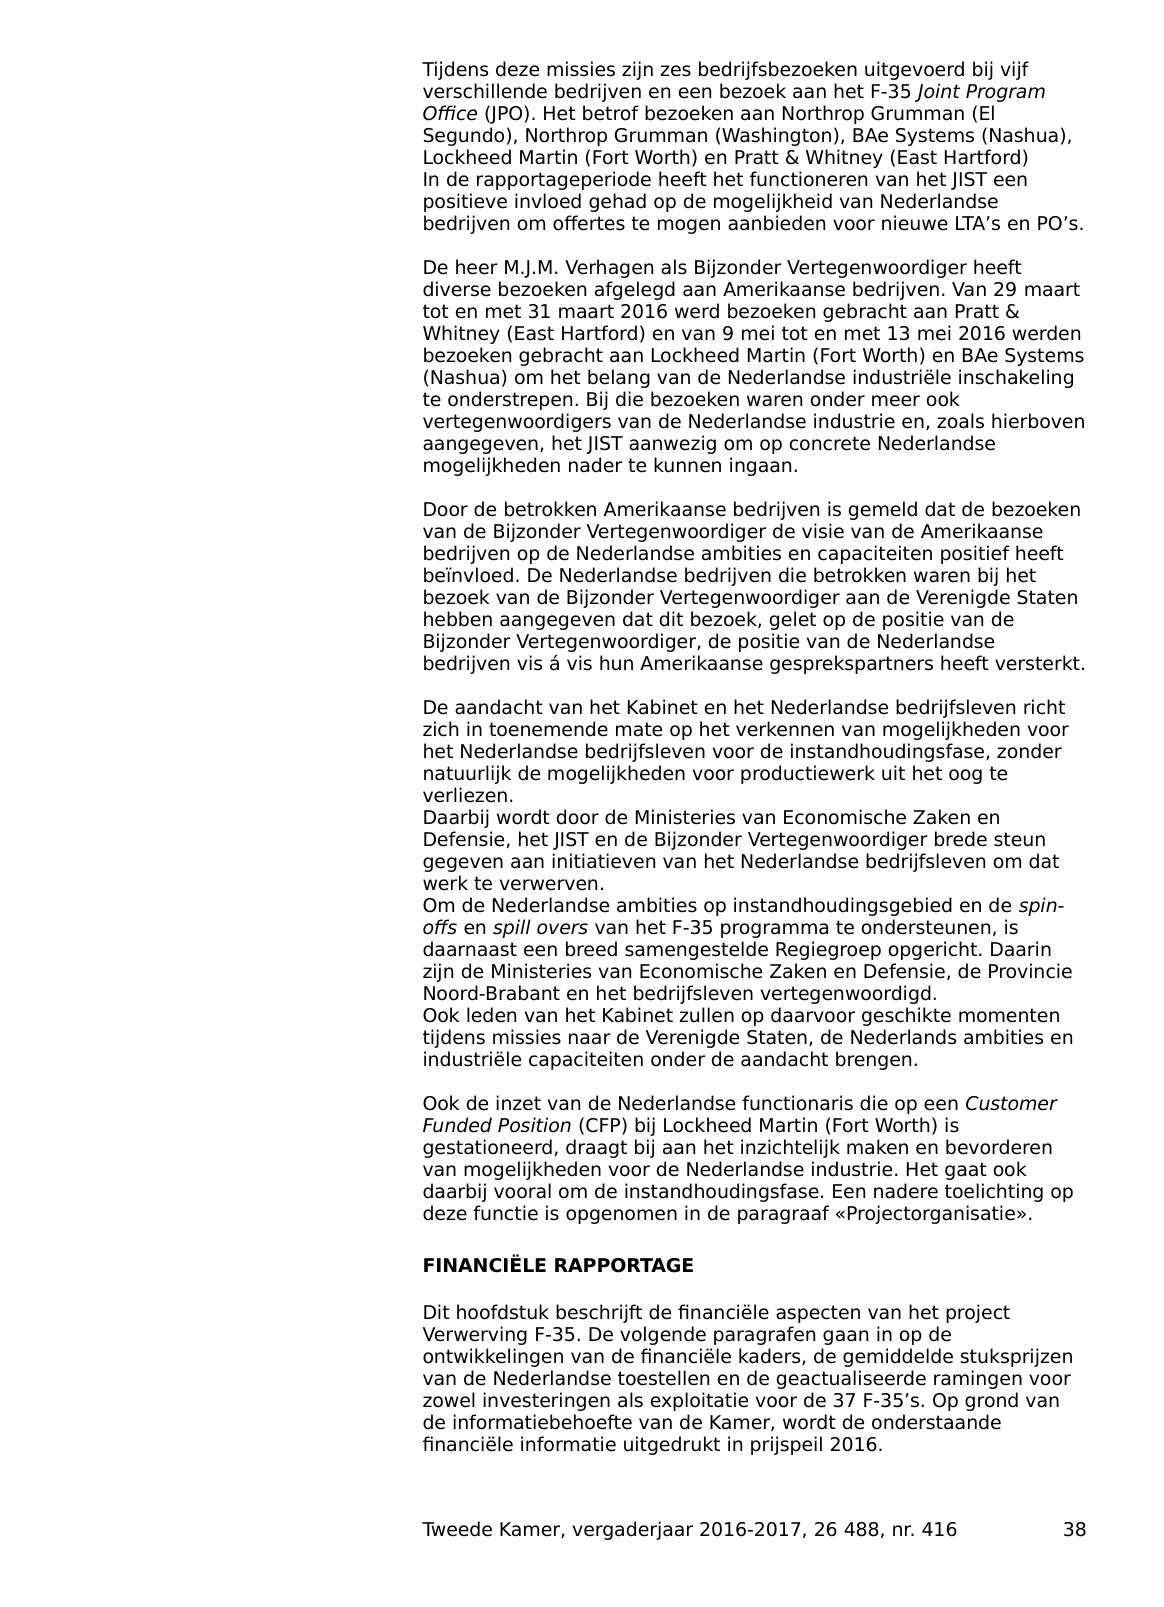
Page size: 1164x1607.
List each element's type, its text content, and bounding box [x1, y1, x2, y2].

text Tijdens deze missies zijn zes bedrijfsbezoeken uitgevoerd bij vijf verschillende bedrijven en een bezoek aan het F-35 Joint Program Office (JPO). Het betrof bezoeken aan Northrop Grumman (El Segundo), Northrop Grumman (Washington), BAe Systems (Nashua), Lockheed Martin (Fort Worth) en Pratt & Whitney (East Hartford) [422, 59, 1087, 169]
text Door de betrokken Amerikaanse bedrijven is gemeld dat de bezoeken van de Bijzonder Vertegenwoordiger de visie van de Amerikaanse bedrijven op de Nederlandse ambities en capaciteiten positief heeft beïnvloed. De Nederlandse bedrijven die betrokken waren bij het bezoek van de Bijzonder Vertegenwoordiger aan de Verenigde Staten hebben aangegeven dat dit bezoek, gelet op de positie van de Bijzonder Vertegenwoordiger, de positie van de Nederlandse bedrijven vis á vis hun Amerikaanse gesprekspartners heeft versterkt. [422, 499, 1087, 675]
text Ook leden van het Kabinet zullen op daarvoor geschikte momenten tijdens missies naar de Verenigde Staten, de Nederlands ambities en industriële capaciteiten onder de aandacht brengen. [422, 1005, 1087, 1071]
text De aandacht van het Kabinet en het Nederlandse bedrijfsleven richt zich in toenemende mate op het verkennen van mogelijkheden voor het Nederlandse bedrijfsleven voor de instandhoudingsfase, zonder natuurlijk de mogelijkheden voor productiewerk uit het oog te verliezen. [422, 697, 1087, 807]
text In de rapportageperiode heeft het functioneren van het JIST een positieve invloed gehad op de mogelijkheid van Nederlandse bedrijven om offertes te mogen aanbieden voor nieuwe LTA’s en PO’s. [422, 169, 1087, 235]
text Daarbij wordt door de Ministeries van Economische Zaken en Defensie, het JIST en de Bijzonder Vertegenwoordiger brede steun gegeven aan initiatieven van het Nederlandse bedrijfsleven om dat werk te verwerven. [422, 807, 1087, 895]
text De heer M.J.M. Verhagen als Bijzonder Vertegenwoordiger heeft diverse bezoeken afgelegd aan Amerikaanse bedrijven. Van 29 maart tot en met 31 maart 2016 werd bezoeken gebracht aan Pratt & Whitney (East Hartford) en van 9 mei tot en met 13 mei 2016 werden bezoeken gebracht aan Lockheed Martin (Fort Worth) en BAe Systems (Nashua) om het belang van de Nederlandse industriële inschakeling te onderstrepen. Bij die bezoeken waren onder meer ook vertegenwoordigers van de Nederlandse industrie en, zoals hierboven aangegeven, het JIST aanwezig om op concrete Nederlandse mogelijkheden nader te kunnen ingaan. [422, 257, 1087, 477]
text Dit hoofdstuk beschrijft de financiële aspecten van het project Verwerving F-35. De volgende paragrafen gaan in op de ontwikkelingen van de financiële kaders, de gemiddelde stuksprijzen van de Nederlandse toestellen en de geactualiseerde ramingen voor zowel investeringen als exploitatie voor de 37 F-35’s. Op grond van de informatiebehoefte van de Kamer, wordt de onderstaande financiële informatie uitgedrukt in prijspeil 2016. [422, 1302, 1087, 1456]
subtitle FINANCIËLE RAPPORTAGE [422, 1255, 1087, 1277]
text Ook de inzet van de Nederlandse functionaris die op een Customer Funded Position (CFP) bij Lockheed Martin (Fort Worth) is gestationeerd, draagt bij aan het inzichtelijk maken en bevorderen van mogelijkheden voor de Nederlandse industrie. Het gaat ook daarbij vooral om de instandhoudingsfase. Een nadere toelichting op deze functie is opgenomen in de paragraaf «Projectorganisatie». [422, 1093, 1087, 1225]
text Om de Nederlandse ambities op instandhoudingsgebied en de spin-offs en spill overs van het F-35 programma te ondersteunen, is daarnaast een breed samengestelde Regiegroep opgericht. Daarin zijn de Ministeries van Economische Zaken en Defensie, de Provincie Noord-Brabant en het bedrijfsleven vertegenwoordigd. [422, 895, 1087, 1005]
